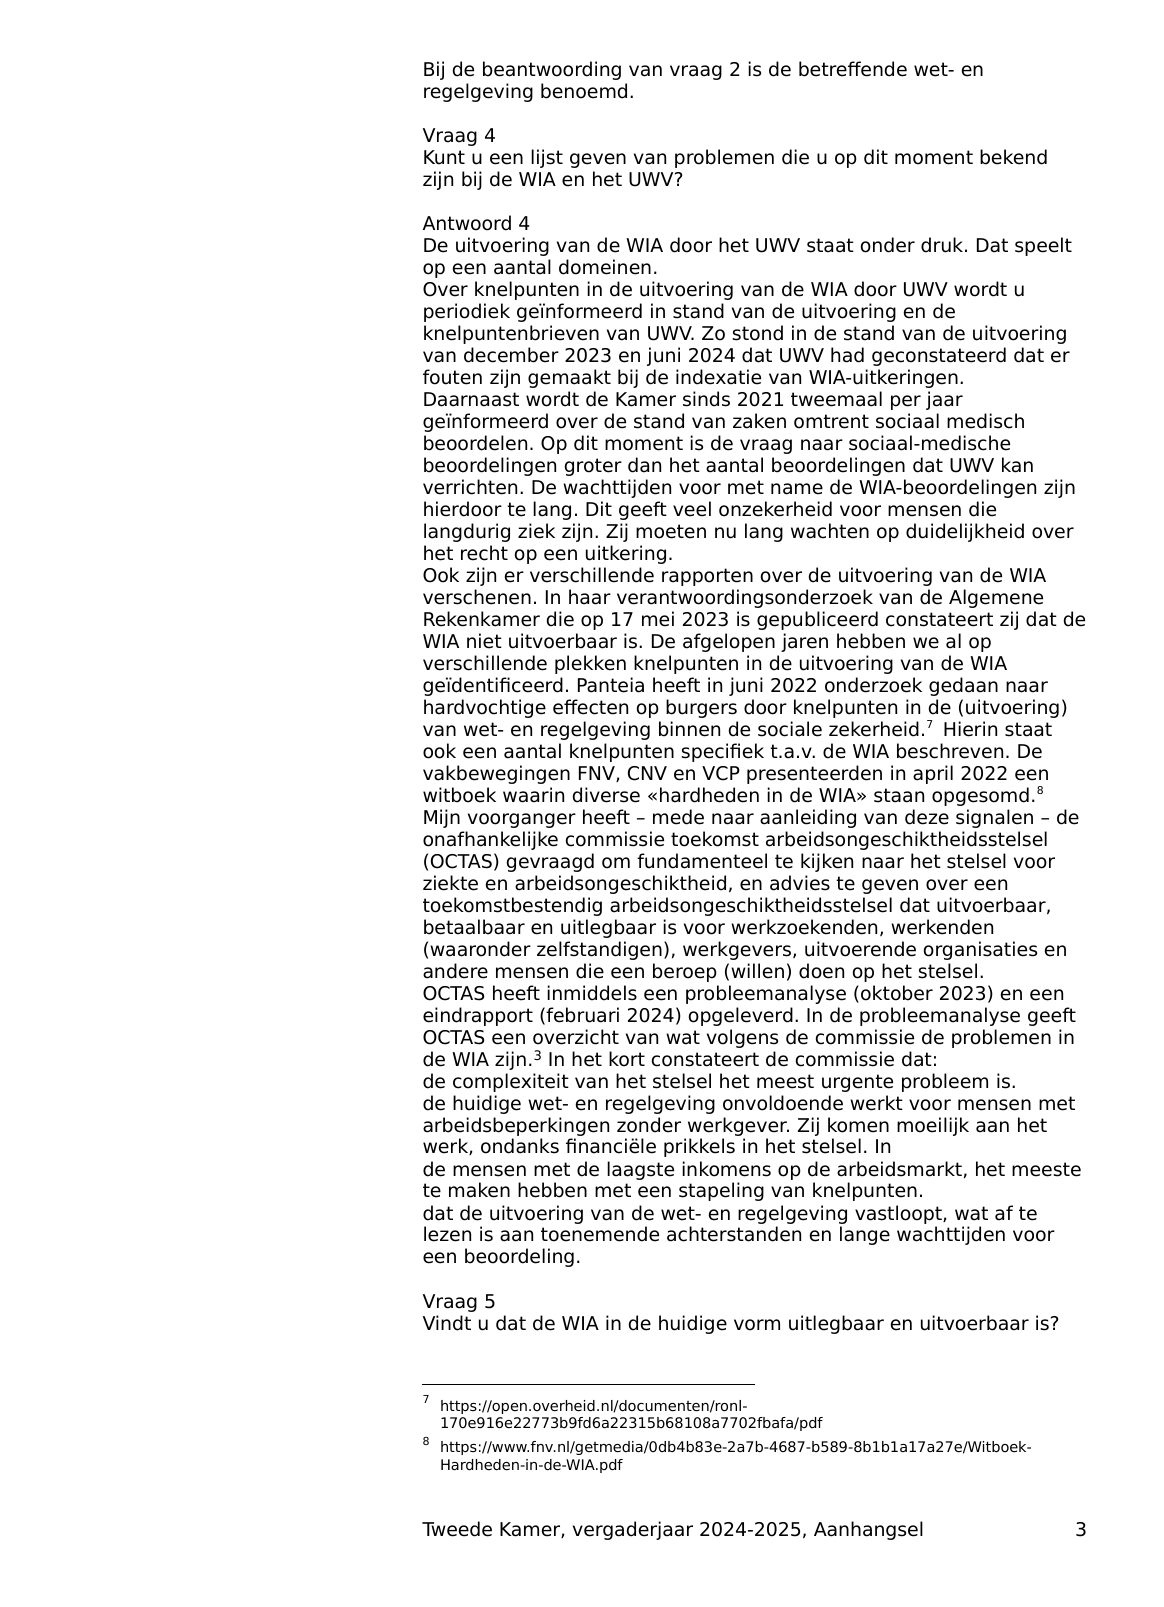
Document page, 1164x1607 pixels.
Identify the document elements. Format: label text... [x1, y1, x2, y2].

text Ook zijn er verschillende rapporten over de uitvoering van de WIA verschenen. In haar verantwoordingsonderzoek van de Algemene Rekenkamer die op 17 mei 2023 is gepubliceerd constateert zij dat de WIA niet uitvoerbaar is. De afgelopen jaren hebben we al op verschillende plekken knelpunten in de uitvoering van de WIA geïdentificeerd. Panteia heeft in juni 2022 onderzoek gedaan naar hardvochtige effecten op burgers door knelpunten in de (uitvoering) van wet- en regelgeving binnen de sociale zekerheid. Hierin staat ook een aantal knelpunten specifiek t.a.v. de WIA beschreven. De vakbewegingen FNV, CNV en VCP presenteerden in april 2022 een witboek waarin diverse «hardheden in de WIA» staan opgesomd. [422, 565, 1087, 807]
text OCTAS heeft inmiddels een probleemanalyse (oktober 2023) en een eindrapport (februari 2024) opgeleverd. In de probleemanalyse geeft OCTAS een overzicht van wat volgens de commissie de problemen in de WIA zijn.3 In het kort constateert de commissie dat: [422, 983, 1087, 1071]
text de huidige wet- en regelgeving onvoldoende werkt voor mensen met arbeidsbeperkingen zonder werkgever. Zij komen moeilijk aan het werk, ondanks financiële prikkels in het stelsel. In [422, 1092, 1087, 1158]
text Vraag 4 [422, 125, 1087, 147]
text Vindt u dat de WIA in de huidige vorm uitlegbaar en uitvoerbaar is? [422, 1312, 1087, 1334]
text Daarnaast wordt de Kamer sinds 2021 tweemaal per jaar geïnformeerd over de stand van zaken omtrent sociaal medisch beoordelen. Op dit moment is de vraag naar sociaal-medische beoordelingen groter dan het aantal beoordelingen dat UWV kan verrichten. De wachttijden voor met name de WIA-beoordelingen zijn hierdoor te lang. Dit geeft veel onzekerheid voor mensen die langdurig ziek zijn. Zij moeten nu lang wachten op duidelijkheid over het recht op een uitkering. [422, 389, 1087, 565]
text https://open.overheid.nl/documenten/ronl-170e916e22773b9fd6a22315b68108a7702fbafa/pdf [422, 1393, 1087, 1432]
text Vraag 5 [422, 1291, 1087, 1312]
text dat de uitvoering van de wet- en regelgeving vastloopt, wat af te lezen is aan toenemende achterstanden en lange wachttijden voor een beoordeling. [422, 1202, 1087, 1268]
text Kunt u een lijst geven van problemen die u op dit moment bekend zijn bij de WIA en het UWV? [422, 147, 1087, 191]
text Bij de beantwoording van vraag 2 is de betreffende wet- en regelgeving benoemd. [422, 59, 1087, 103]
text De uitvoering van de WIA door het UWV staat onder druk. Dat speelt op een aantal domeinen. [422, 235, 1087, 279]
text https://www.fnv.nl/getmedia/0db4b83e-2a7b-4687-b589-8b1b1a17a27e/Witboek-Hardheden-in-de-WIA.pdf [422, 1435, 1087, 1474]
text Mijn voorganger heeft – mede naar aanleiding van deze signalen – de onafhankelijke commissie toekomst arbeidsongeschiktheidsstelsel (OCTAS) gevraagd om fundamenteel te kijken naar het stelsel voor ziekte en arbeidsongeschiktheid, en advies te geven over een toekomstbestendig arbeidsongeschiktheidsstelsel dat uitvoerbaar, betaalbaar en uitlegbaar is voor werkzoekenden, werkenden (waaronder zelfstandigen), werkgevers, uitvoerende organisaties en andere mensen die een beroep (willen) doen op het stelsel. [422, 807, 1087, 983]
text de complexiteit van het stelsel het meest urgente probleem is. [422, 1071, 1087, 1092]
text Over knelpunten in de uitvoering van de WIA door UWV wordt u periodiek geïnformeerd in stand van de uitvoering en de knelpuntenbrieven van UWV. Zo stond in de stand van de uitvoering van december 2023 en juni 2024 dat UWV had geconstateerd dat er fouten zijn gemaakt bij de indexatie van WIA-uitkeringen. [422, 279, 1087, 389]
text de mensen met de laagste inkomens op de arbeidsmarkt, het meeste te maken hebben met een stapeling van knelpunten. [422, 1158, 1087, 1202]
text Antwoord 4 [422, 213, 1087, 235]
